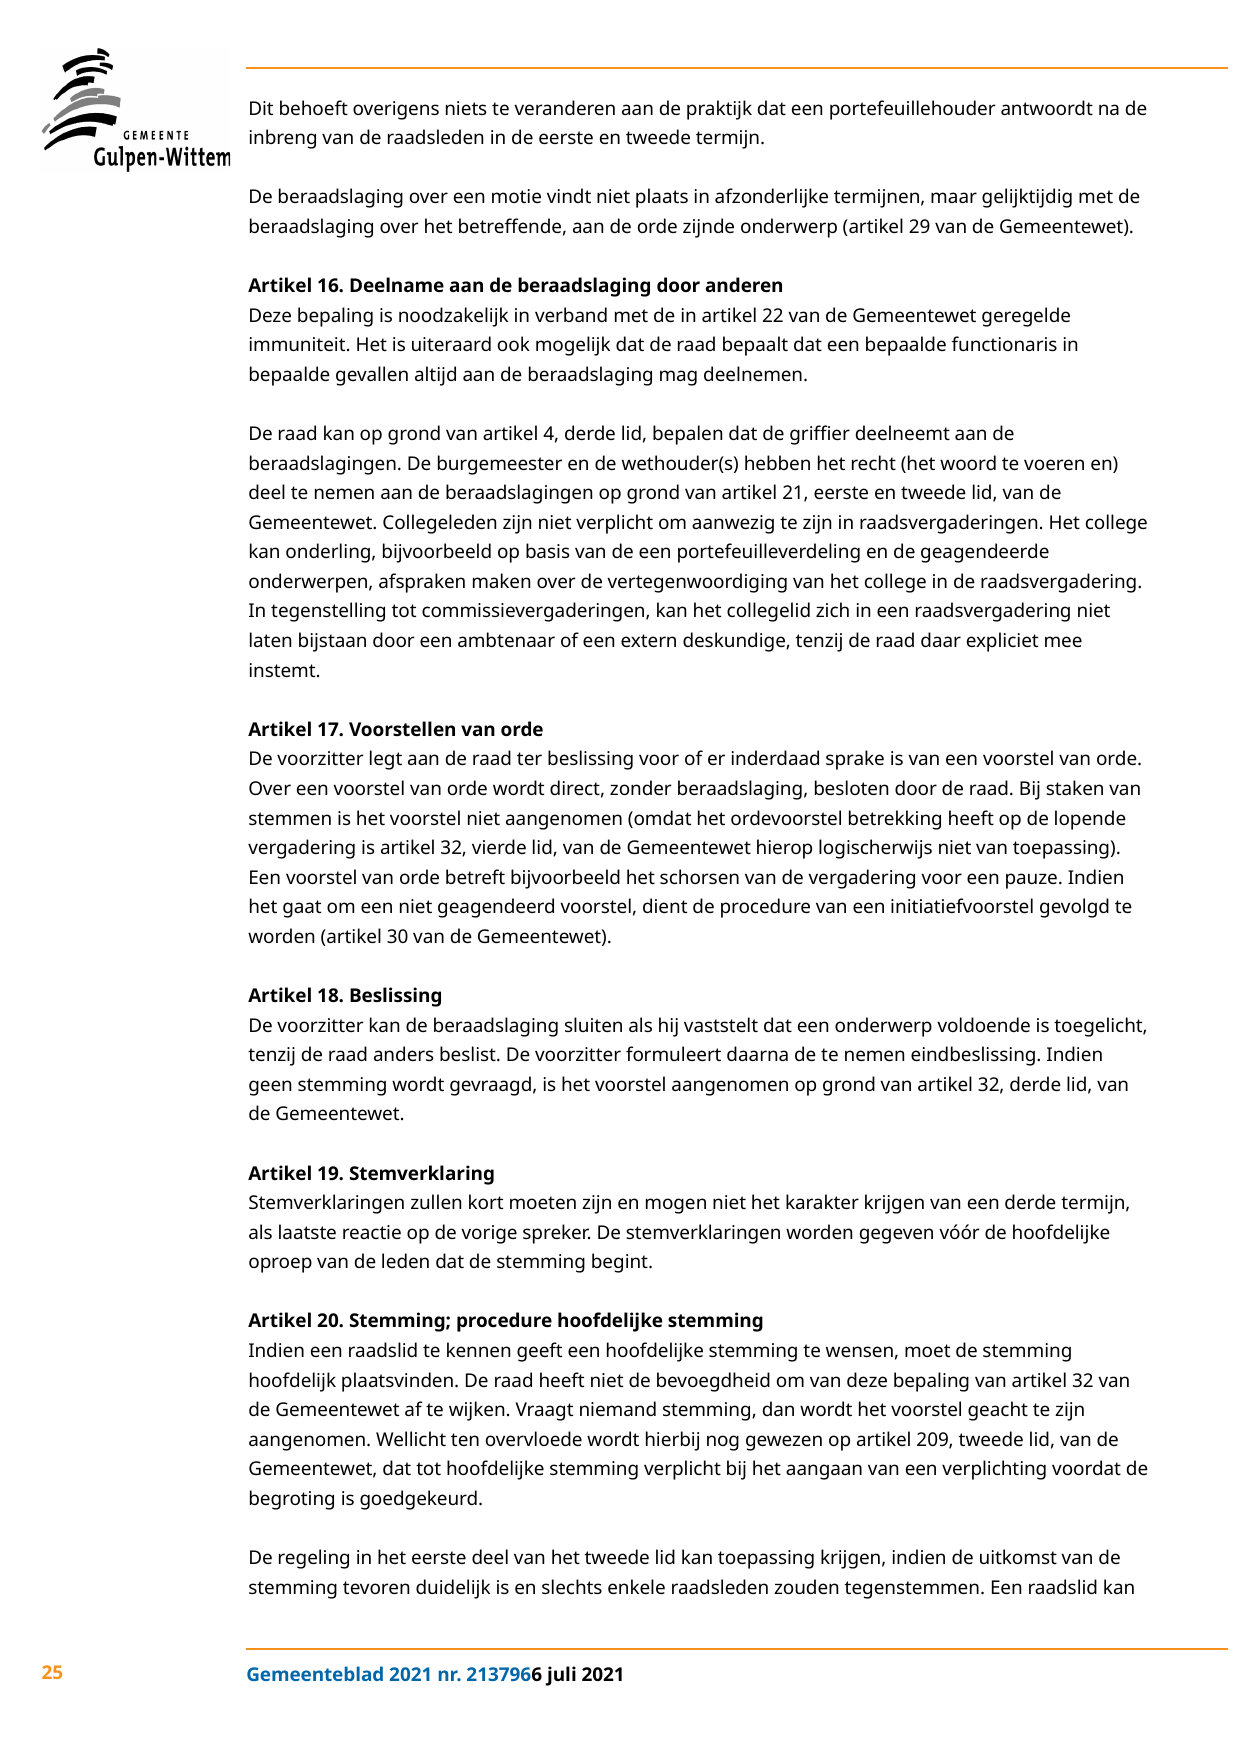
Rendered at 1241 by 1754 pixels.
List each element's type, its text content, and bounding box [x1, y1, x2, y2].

text De beraadslaging over een motie vindt niet plaats in afzonderlijke termijnen, maar gelijktijdig met de beraadslaging over het betreffende, aan de orde zijnde onderwerp (artikel 29 van de Gemeentewet). [248, 183, 1152, 239]
picture [41, 47, 231, 172]
text De raad kan op grond van artikel 4, derde lid, bepalen dat de griffier deelneemt aan de beraadslagingen. De burgemeester en de wethouder(s) hebben het recht (het woord te voeren en) deel te nemen aan de beraadslagingen op grond van artikel 21, eerste en tweede lid, van de Gemeentewet. Collegeleden zijn niet verplicht om aanwezig te zijn in raadsvergaderingen. Het college kan onderling, bijvoorbeeld op basis van de een portefeuilleverdeling en de geagendeerde onderwerpen, afspraken maken over de vertegenwoordiging van het college in de raadsvergadering. In tegenstelling tot commissievergaderingen, kan het collegelid zich in een raadsvergadering niet laten bijstaan door een ambtenaar of een extern deskundige, tenzij de raad daar expliciet mee instemt. [248, 420, 1152, 683]
text Artikel 20. Stemming; procedure hoofdelijke stemming [248, 1308, 1152, 1333]
text Deze bepaling is noodzakelijk in verband met de in artikel 22 van de Gemeentewet geregelde immuniteit. Het is uiteraard ook mogelijk dat de raad bepaalt dat een bepaalde functionaris in bepaalde gevallen altijd aan de beraadslaging mag deelnemen. [248, 302, 1152, 387]
text Dit behoeft overigens niets te veranderen aan de praktijk dat een portefeuillehouder antwoordt na de inbreng van de raadsleden in de eerste en tweede termijn. [248, 95, 1152, 150]
text Indien een raadslid te kennen geeft een hoofdelijke stemming te wensen, moet de stemming hoofdelijk plaatsvinden. De raad heeft niet de bevoegdheid om van deze bepaling van artikel 32 van de Gemeentewet af te wijken. Vraagt niemand stemming, dan wordt het voorstel geacht te zijn aangenomen. Wellicht ten overvloede wordt hierbij nog gewezen op artikel 209, tweede lid, van de Gemeentewet, dat tot hoofdelijke stemming verplicht bij het aangaan van een verplichting voordat de begroting is goedgekeurd. [248, 1337, 1152, 1511]
text Artikel 17. Voorstellen van orde [248, 716, 1152, 742]
text Artikel 18. Beslissing [248, 982, 1152, 1008]
text De voorzitter kan de beraadslaging sluiten als hij vaststelt dat een onderwerp voldoende is toegelicht, tenzij de raad anders beslist. De voorzitter formuleert daarna de te nemen eindbeslissing. Indien geen stemming wordt gevraagd, is het voorstel aangenomen op grond van artikel 32, derde lid, van de Gemeentewet. [248, 1012, 1152, 1126]
text Artikel 19. Stemverklaring [248, 1160, 1152, 1186]
text De regeling in het eerste deel van het tweede lid kan toepassing krijgen, indien de uitkomst van de stemming tevoren duidelijk is en slechts enkele raadsleden zouden tegenstemmen. Een raadslid kan [248, 1544, 1152, 1600]
text Artikel 16. Deelname aan de beraadslaging door anderen [248, 272, 1152, 298]
text De voorzitter legt aan de raad ter beslissing voor of er inderdaad sprake is van een voorstel van orde. Over een voorstel van orde wordt direct, zonder beraadslaging, besloten door de raad. Bij staken van stemmen is het voorstel niet aangenomen (omdat het ordevoorstel betrekking heeft op de lopende vergadering is artikel 32, vierde lid, van de Gemeentewet hierop logischerwijs niet van toepassing). Een voorstel van orde betreft bijvoorbeeld het schorsen van de vergadering voor een pauze. Indien het gaat om een niet geagendeerd voorstel, dient de procedure van een initiatiefvoorstel gevolgd te worden (artikel 30 van de Gemeentewet). [248, 746, 1152, 949]
text Stemverklaringen zullen kort moeten zijn en mogen niet het karakter krijgen van een derde termijn, als laatste reactie op de vorige spreker. De stemverklaringen worden gegeven vóór de hoofdelijke oproep van de leden dat de stemming begint. [248, 1189, 1152, 1274]
